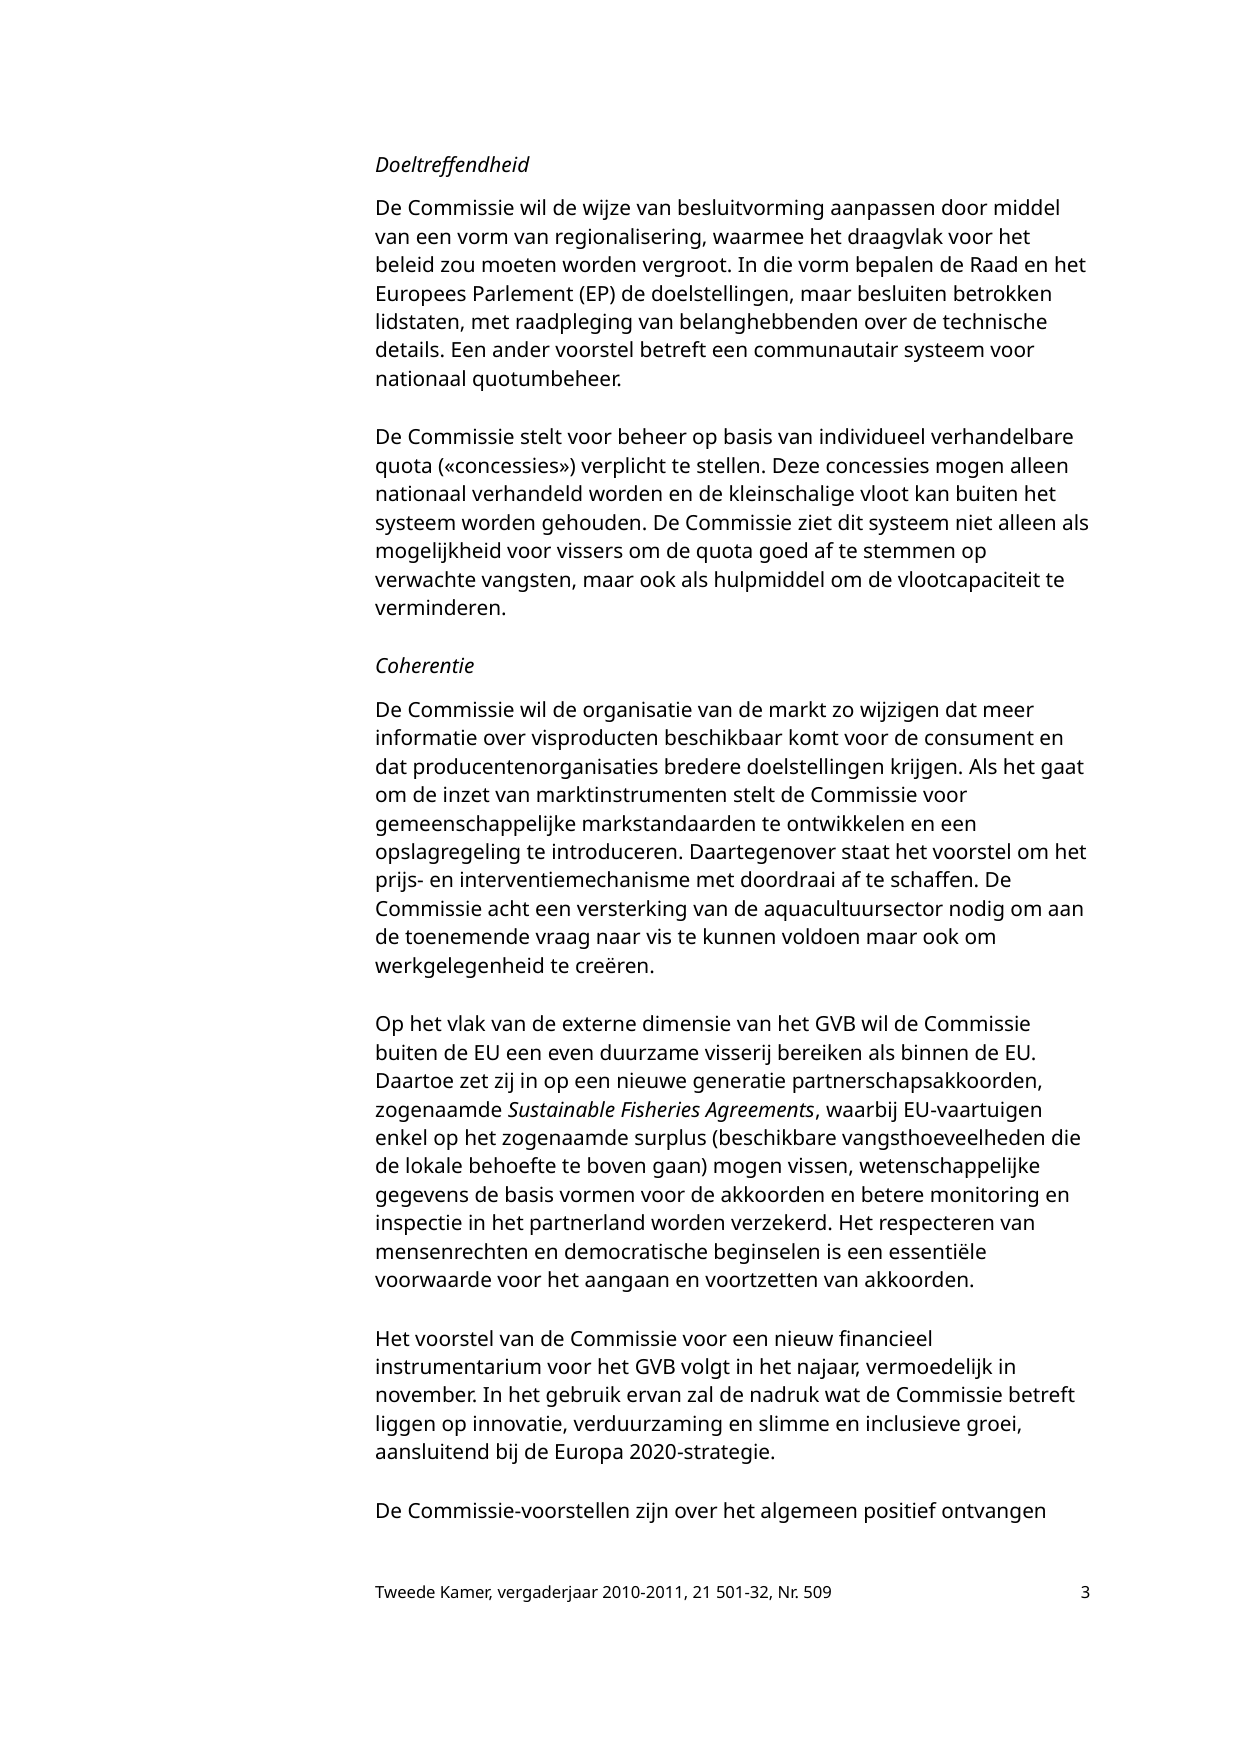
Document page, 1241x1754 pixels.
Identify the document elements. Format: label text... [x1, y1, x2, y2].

text De Commissie wil de organisatie van de markt zo wijzigen dat meer informatie over visproducten beschikbaar komt voor de consument en dat producentenorganisaties bredere doelstellingen krijgen. Als het gaat om de inzet van marktinstrumenten stelt de Commissie voor gemeenschappelijke markstandaarden te ontwikkelen en een opslagregeling te introduceren. Daartegenover staat het voorstel om het prijs- en interventiemechanisme met doordraai af te schaffen. De Commissie acht een versterking van de aquacultuursector nodig om aan de toenemende vraag naar vis te kunnen voldoen maar ook om werkgelegenheid te creëren. [375, 695, 1090, 979]
text Het voorstel van de Commissie voor een nieuw financieel instrumentarium voor het GVB volgt in het najaar, vermoedelijk in november. In het gebruik ervan zal de nadruk wat de Commissie betreft liggen op innovatie, verduurzaming en slimme en inclusieve groei, aansluitend bij de Europa 2020-strategie. [375, 1324, 1090, 1466]
text Doeltreffendheid [375, 150, 1090, 178]
text De Commissie wil de wijze van besluitvorming aanpassen door middel van een vorm van regionalisering, waarmee het draagvlak voor het beleid zou moeten worden vergroot. In die vorm bepalen de Raad en het Europees Parlement (EP) de doelstellingen, maar besluiten betrokken lidstaten, met raadpleging van belanghebbenden over de technische details. Een ander voorstel betreft een communautair systeem voor nationaal quotumbeheer. [375, 193, 1090, 392]
text Coherentie [375, 652, 1090, 680]
text De Commissie stelt voor beheer op basis van individueel verhandelbare quota («concessies») verplicht te stellen. Deze concessies mogen alleen nationaal verhandeld worden en de kleinschalige vloot kan buiten het systeem worden gehouden. De Commissie ziet dit systeem niet alleen als mogelijkheid voor vissers om de quota goed af te stemmen op verwachte vangsten, maar ook als hulpmiddel om de vlootcapaciteit te verminderen. [375, 422, 1090, 622]
text De Commissie-voorstellen zijn over het algemeen positief ontvangen [375, 1496, 1090, 1524]
text Op het vlak van de externe dimensie van het GVB wil de Commissie buiten de EU een even duurzame visserij bereiken als binnen de EU. Daartoe zet zij in op een nieuwe generatie partnerschapsakkoorden, zogenaamde Sustainable Fisheries Agreements, waarbij EU-vaartuigen enkel op het zogenaamde surplus (beschikbare vangsthoeveelheden die de lokale behoefte te boven gaan) mogen vissen, wetenschappelijke gegevens de basis vormen voor de akkoorden en betere monitoring en inspectie in het partnerland worden verzekerd. Het respecteren van mensenrechten en democratische beginselen is een essentiële voorwaarde voor het aangaan en voortzetten van akkoorden. [375, 1009, 1090, 1294]
